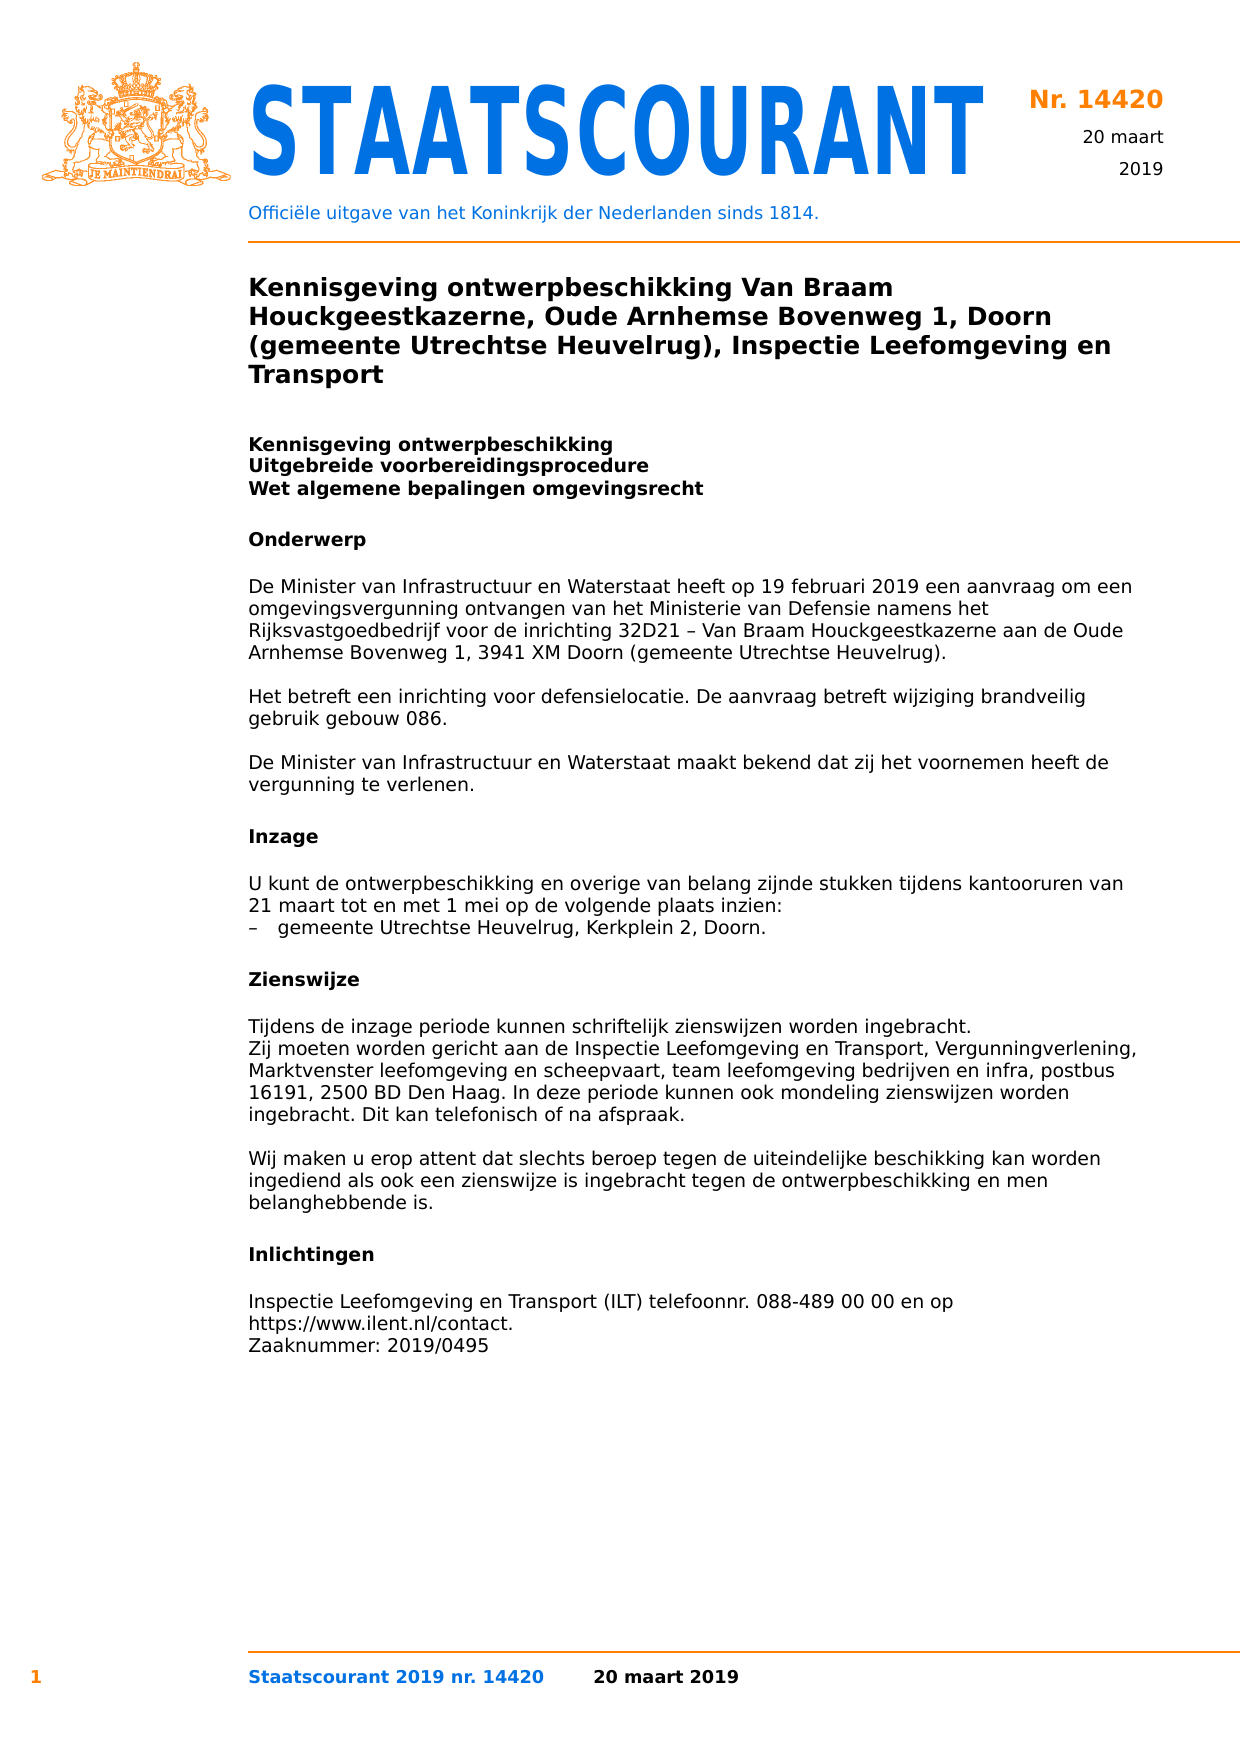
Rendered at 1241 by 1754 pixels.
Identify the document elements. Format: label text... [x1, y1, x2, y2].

text Zij moeten worden gericht aan de Inspectie Leefomgeving en Transport, Vergunningverlening, Marktvenster leefomgeving en scheepvaart, team leefomgeving bedrijven en infra, postbus 16191, 2500 BD Den Haag. In deze periode kunnen ook mondeling zienswijzen worden ingebracht. Dit kan telefonisch of na afspraak. [248, 1038, 1163, 1126]
subtitle Kennisgeving ontwerpbeschikking Van Braam Houckgeestkazerne, Oude Arnhemse Bovenweg 1, Doorn (gemeente Utrechtse Heuvelrug), Inspectie Leefomgeving en Transport [248, 273, 1163, 390]
subtitle Onderwerp [248, 529, 1163, 551]
text Zaaknummer: 2019/0495 [248, 1334, 1163, 1356]
text Uitgebreide voorbereidingsprocedure [248, 455, 1163, 477]
text Kennisgeving ontwerpbeschikking [248, 433, 1163, 455]
text Wet algemene bepalingen omgevingsrecht [248, 477, 1163, 499]
table_cell Officiële uitgave van het Koninkrijk der Nederlanden sinds 1814. [248, 203, 1240, 241]
text Wij maken u erop attent dat slechts beroep tegen de uiteindelijke beschikking kan worden ingediend als ook een zienswijze is ingebracht tegen de ontwerpbeschikking en men belanghebbende is. [248, 1148, 1163, 1213]
subtitle Inlichtingen [248, 1243, 1163, 1266]
text Tijdens de inzage periode kunnen schriftelijk zienswijzen worden ingebracht. [248, 1016, 1163, 1038]
table_header STAATSCOURANT [248, 62, 998, 203]
table_cell 2019 [998, 153, 1240, 203]
text Het betreft een inrichting voor defensielocatie. De aanvraag betreft wijziging brandveilig gebruik gebouw 086. [248, 686, 1163, 730]
table_header Nr. 14420 [998, 62, 1240, 121]
picture [41, 62, 231, 186]
table_cell 20 maart [998, 121, 1240, 153]
table_header [25, 62, 248, 241]
text Inspectie Leefomgeving en Transport (ILT) telefoonnr. 088-489 00 00 en op https://www.ilent.nl/contact. [248, 1291, 1163, 1334]
text – gemeente Utrechtse Heuvelrug, Kerkplein 2, Doorn. [248, 917, 1163, 939]
text De Minister van Infrastructuur en Waterstaat heeft op 19 februari 2019 een aanvraag om een omgevingsvergunning ontvangen van het Ministerie van Defensie namens het Rijksvastgoedbedrijf voor de inrichting 32D21 – Van Braam Houckgeestkazerne aan de Oude Arnhemse Bovenweg 1, 3941 XM Doorn (gemeente Utrechtse Heuvelrug). [248, 576, 1163, 664]
text U kunt de ontwerpbeschikking en overige van belang zijnde stukken tijdens kantooruren van 21 maart tot en met 1 mei op de volgende plaats inzien: [248, 873, 1163, 917]
subtitle Inzage [248, 826, 1163, 848]
text De Minister van Infrastructuur en Waterstaat maakt bekend dat zij het voornemen heeft de vergunning te verlenen. [248, 752, 1163, 796]
subtitle Zienswijze [248, 969, 1163, 991]
